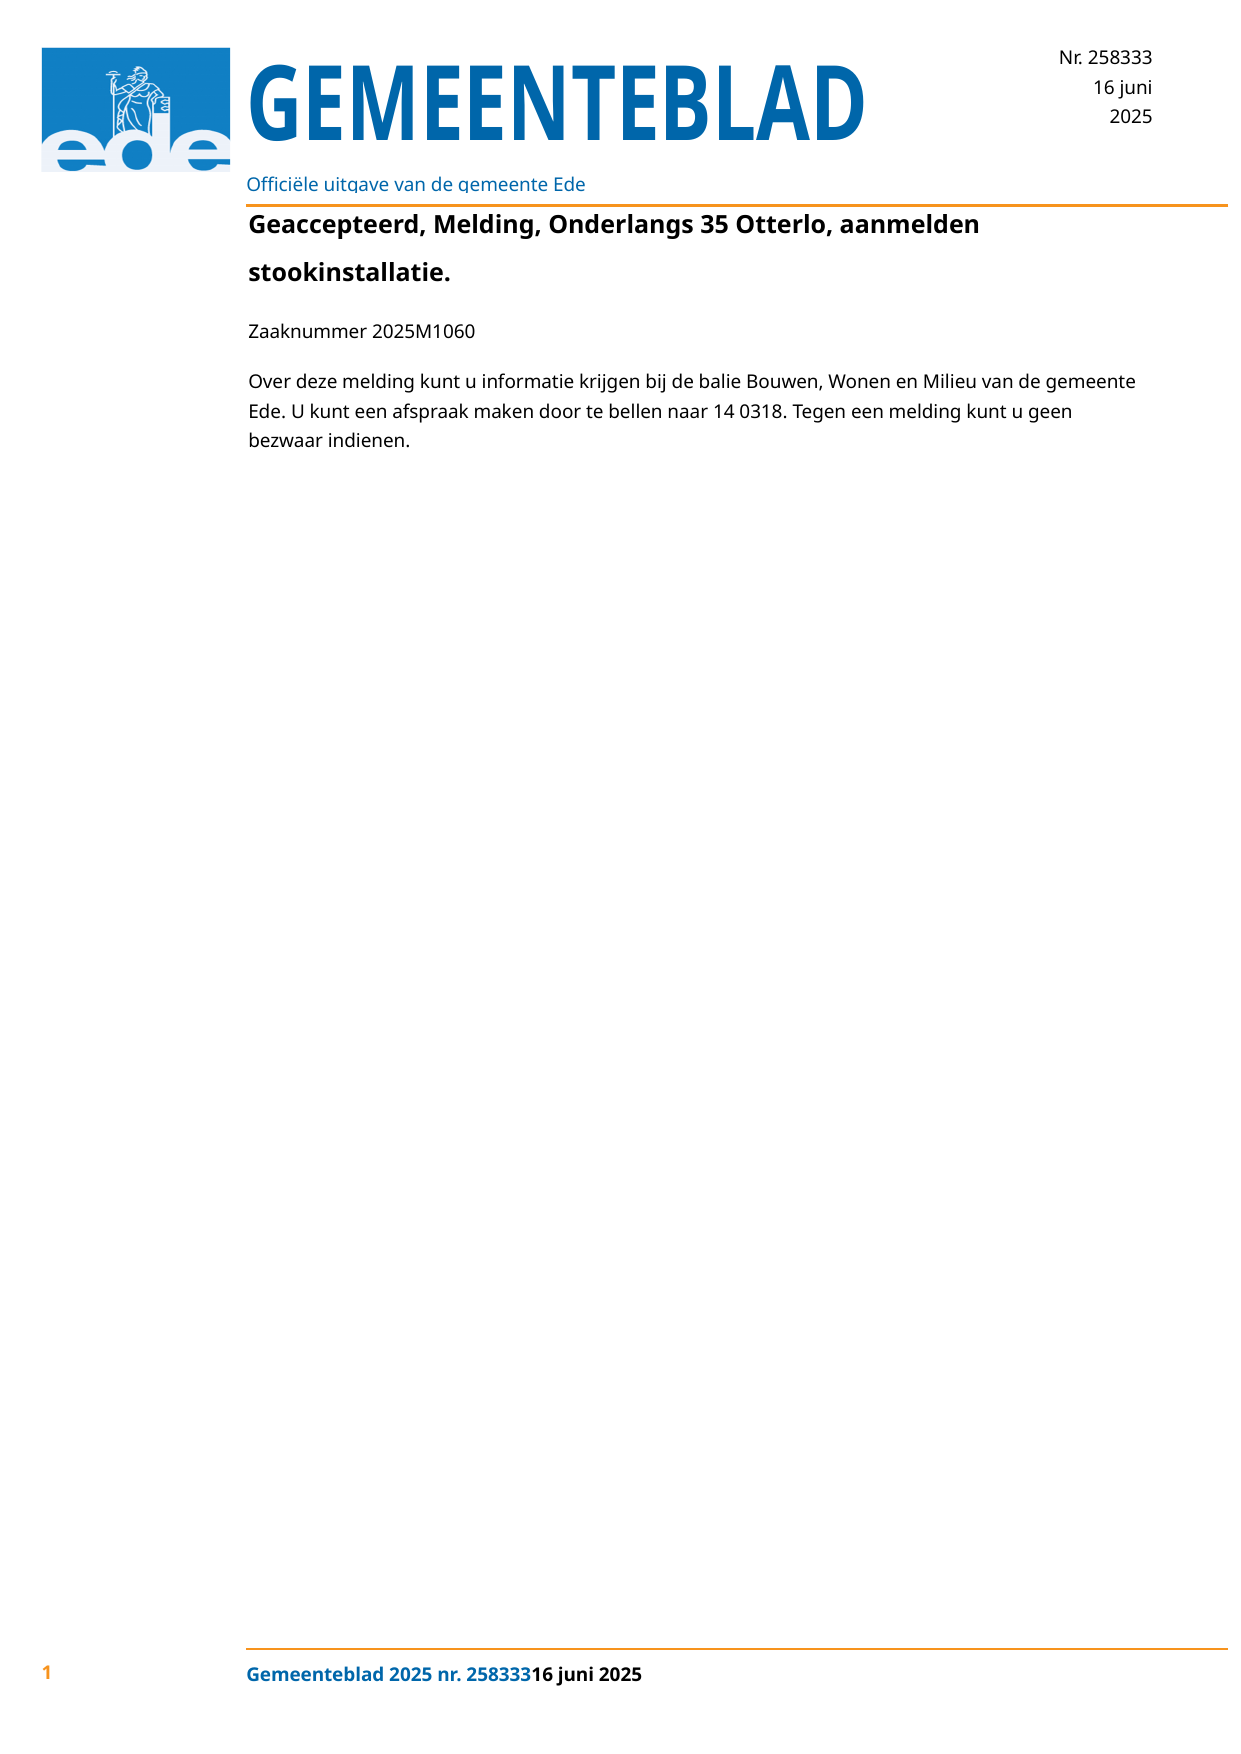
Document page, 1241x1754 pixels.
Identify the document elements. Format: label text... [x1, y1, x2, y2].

picture [41, 47, 231, 172]
text Zaaknummer 2025M1060 [248, 318, 1152, 344]
text Geaccepteerd, Melding, Onderlangs 35 Otterlo, aanmelden stookinstallatie. [248, 207, 1152, 288]
text Over deze melding kunt u informatie krijgen bij de balie Bouwen, Wonen en Milieu van de gemeente Ede. U kunt een afspraak maken door te bellen naar 14 0318. Tegen een melding kunt u geen bezwaar indienen. [248, 368, 1152, 453]
